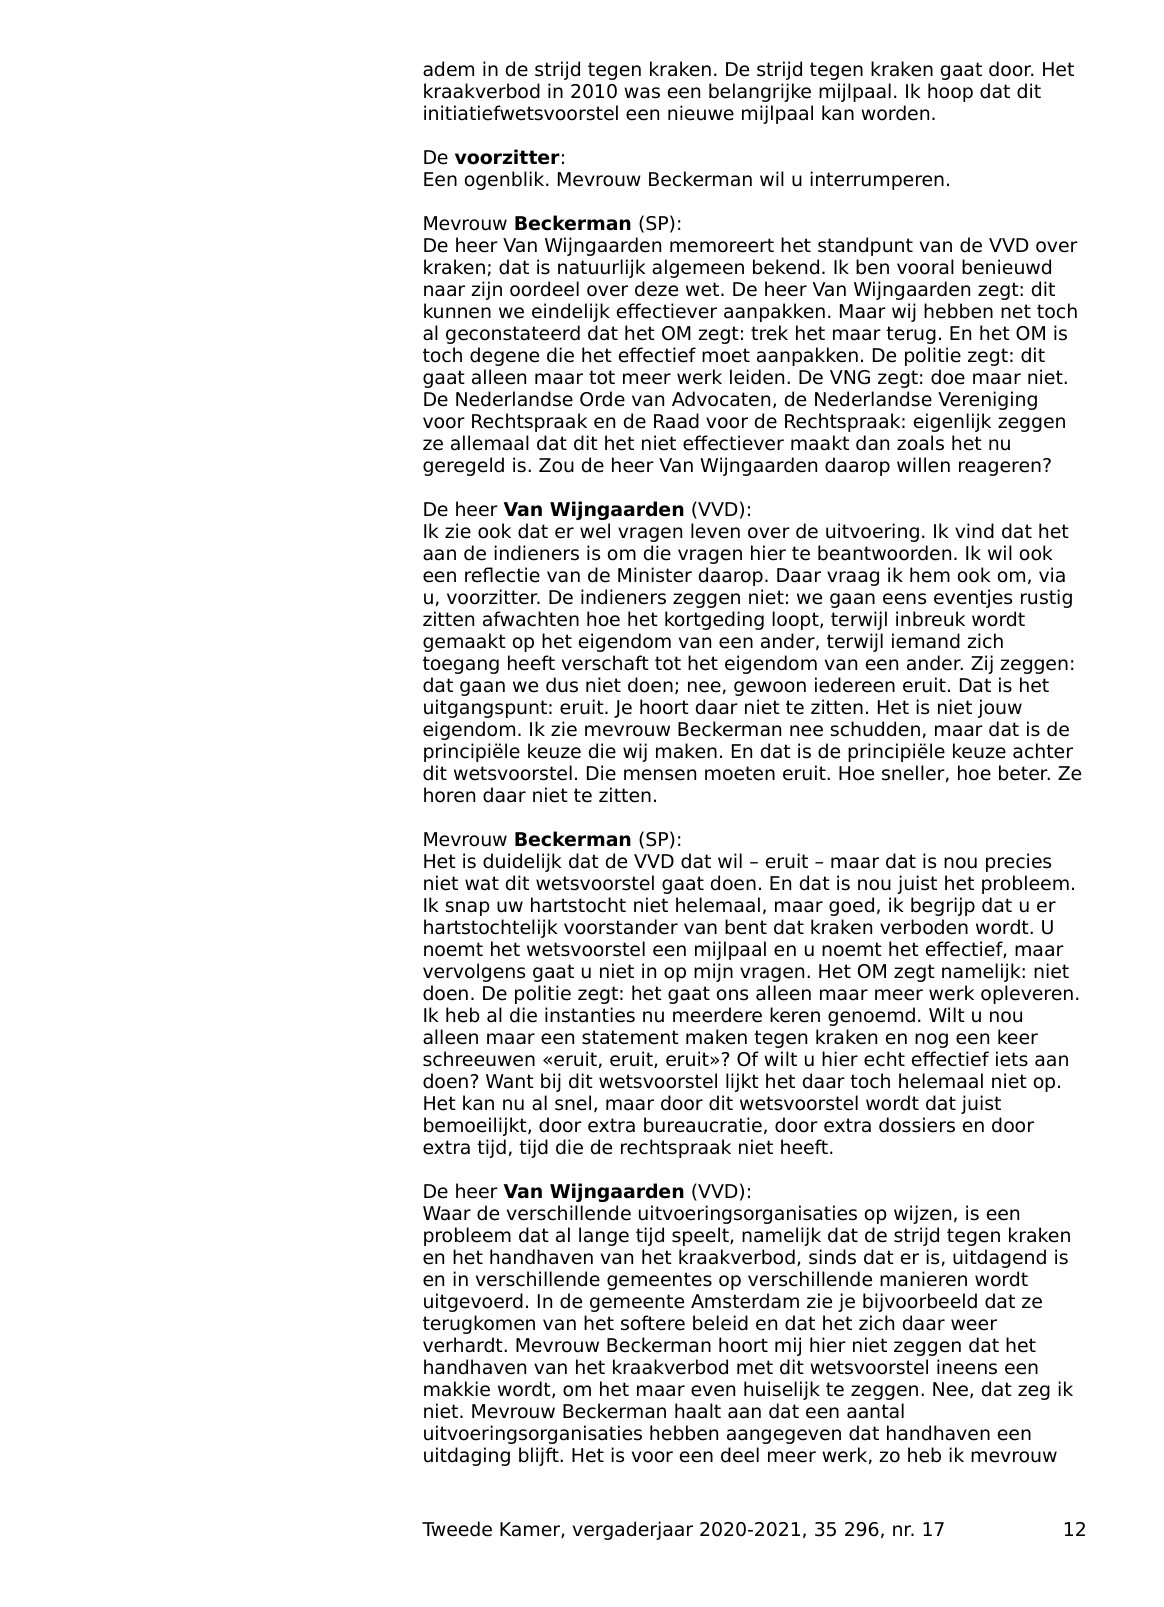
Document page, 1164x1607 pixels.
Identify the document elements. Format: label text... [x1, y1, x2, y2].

text De heer Van Wijngaarden memoreert het standpunt van de VVD over kraken; dat is natuurlijk algemeen bekend. Ik ben vooral benieuwd naar zijn oordeel over deze wet. De heer Van Wijngaarden zegt: dit kunnen we eindelijk effectiever aanpakken. Maar wij hebben net toch al geconstateerd dat het OM zegt: trek het maar terug. En het OM is toch degene die het effectief moet aanpakken. De politie zegt: dit gaat alleen maar tot meer werk leiden. De VNG zegt: doe maar niet. De Nederlandse Orde van Advocaten, de Nederlandse Vereniging voor Rechtspraak en de Raad voor de Rechtspraak: eigenlijk zeggen ze allemaal dat dit het niet effectiever maakt dan zoals het nu geregeld is. Zou de heer Van Wijngaarden daarop willen reageren? [422, 235, 1087, 477]
text De heer Van Wijngaarden (VVD): [422, 1181, 1087, 1203]
text Een ogenblik. Mevrouw Beckerman wil u interrumperen. [422, 169, 1087, 191]
text Het is duidelijk dat de VVD dat wil – eruit – maar dat is nou precies niet wat dit wetsvoorstel gaat doen. En dat is nou juist het probleem. Ik snap uw hartstocht niet helemaal, maar goed, ik begrijp dat u er hartstochtelijk voorstander van bent dat kraken verboden wordt. U noemt het wetsvoorstel een mijlpaal en u noemt het effectief, maar vervolgens gaat u niet in op mijn vragen. Het OM zegt namelijk: niet doen. De politie zegt: het gaat ons alleen maar meer werk opleveren. Ik heb al die instanties nu meerdere keren genoemd. Wilt u nou alleen maar een statement maken tegen kraken en nog een keer schreeuwen «eruit, eruit, eruit»? Of wilt u hier echt effectief iets aan doen? Want bij dit wetsvoorstel lijkt het daar toch helemaal niet op. Het kan nu al snel, maar door dit wetsvoorstel wordt dat juist bemoeilijkt, door extra bureaucratie, door extra dossiers en door extra tijd, tijd die de rechtspraak niet heeft. [422, 851, 1087, 1159]
text De heer Van Wijngaarden (VVD): [422, 499, 1087, 521]
text De voorzitter: [422, 147, 1087, 169]
text Ik zie ook dat er wel vragen leven over de uitvoering. Ik vind dat het aan de indieners is om die vragen hier te beantwoorden. Ik wil ook een reflectie van de Minister daarop. Daar vraag ik hem ook om, via u, voorzitter. De indieners zeggen niet: we gaan eens eventjes rustig zitten afwachten hoe het kortgeding loopt, terwijl inbreuk wordt gemaakt op het eigendom van een ander, terwijl iemand zich toegang heeft verschaft tot het eigendom van een ander. Zij zeggen: dat gaan we dus niet doen; nee, gewoon iedereen eruit. Dat is het uitgangspunt: eruit. Je hoort daar niet te zitten. Het is niet jouw eigendom. Ik zie mevrouw Beckerman nee schudden, maar dat is de principiële keuze die wij maken. En dat is de principiële keuze achter dit wetsvoorstel. Die mensen moeten eruit. Hoe sneller, hoe beter. Ze horen daar niet te zitten. [422, 521, 1087, 807]
text Mevrouw Beckerman (SP): [422, 829, 1087, 851]
text Mevrouw Beckerman (SP): [422, 213, 1087, 235]
text adem in de strijd tegen kraken. De strijd tegen kraken gaat door. Het kraakverbod in 2010 was een belangrijke mijlpaal. Ik hoop dat dit initiatiefwetsvoorstel een nieuwe mijlpaal kan worden. [422, 59, 1087, 125]
text Waar de verschillende uitvoeringsorganisaties op wijzen, is een probleem dat al lange tijd speelt, namelijk dat de strijd tegen kraken en het handhaven van het kraakverbod, sinds dat er is, uitdagend is en in verschillende gemeentes op verschillende manieren wordt uitgevoerd. In de gemeente Amsterdam zie je bijvoorbeeld dat ze terugkomen van het softere beleid en dat het zich daar weer verhardt. Mevrouw Beckerman hoort mij hier niet zeggen dat het handhaven van het kraakverbod met dit wetsvoorstel ineens een makkie wordt, om het maar even huiselijk te zeggen. Nee, dat zeg ik niet. Mevrouw Beckerman haalt aan dat een aantal uitvoeringsorganisaties hebben aangegeven dat handhaven een uitdaging blijft. Het is voor een deel meer werk, zo heb ik mevrouw [422, 1203, 1087, 1467]
